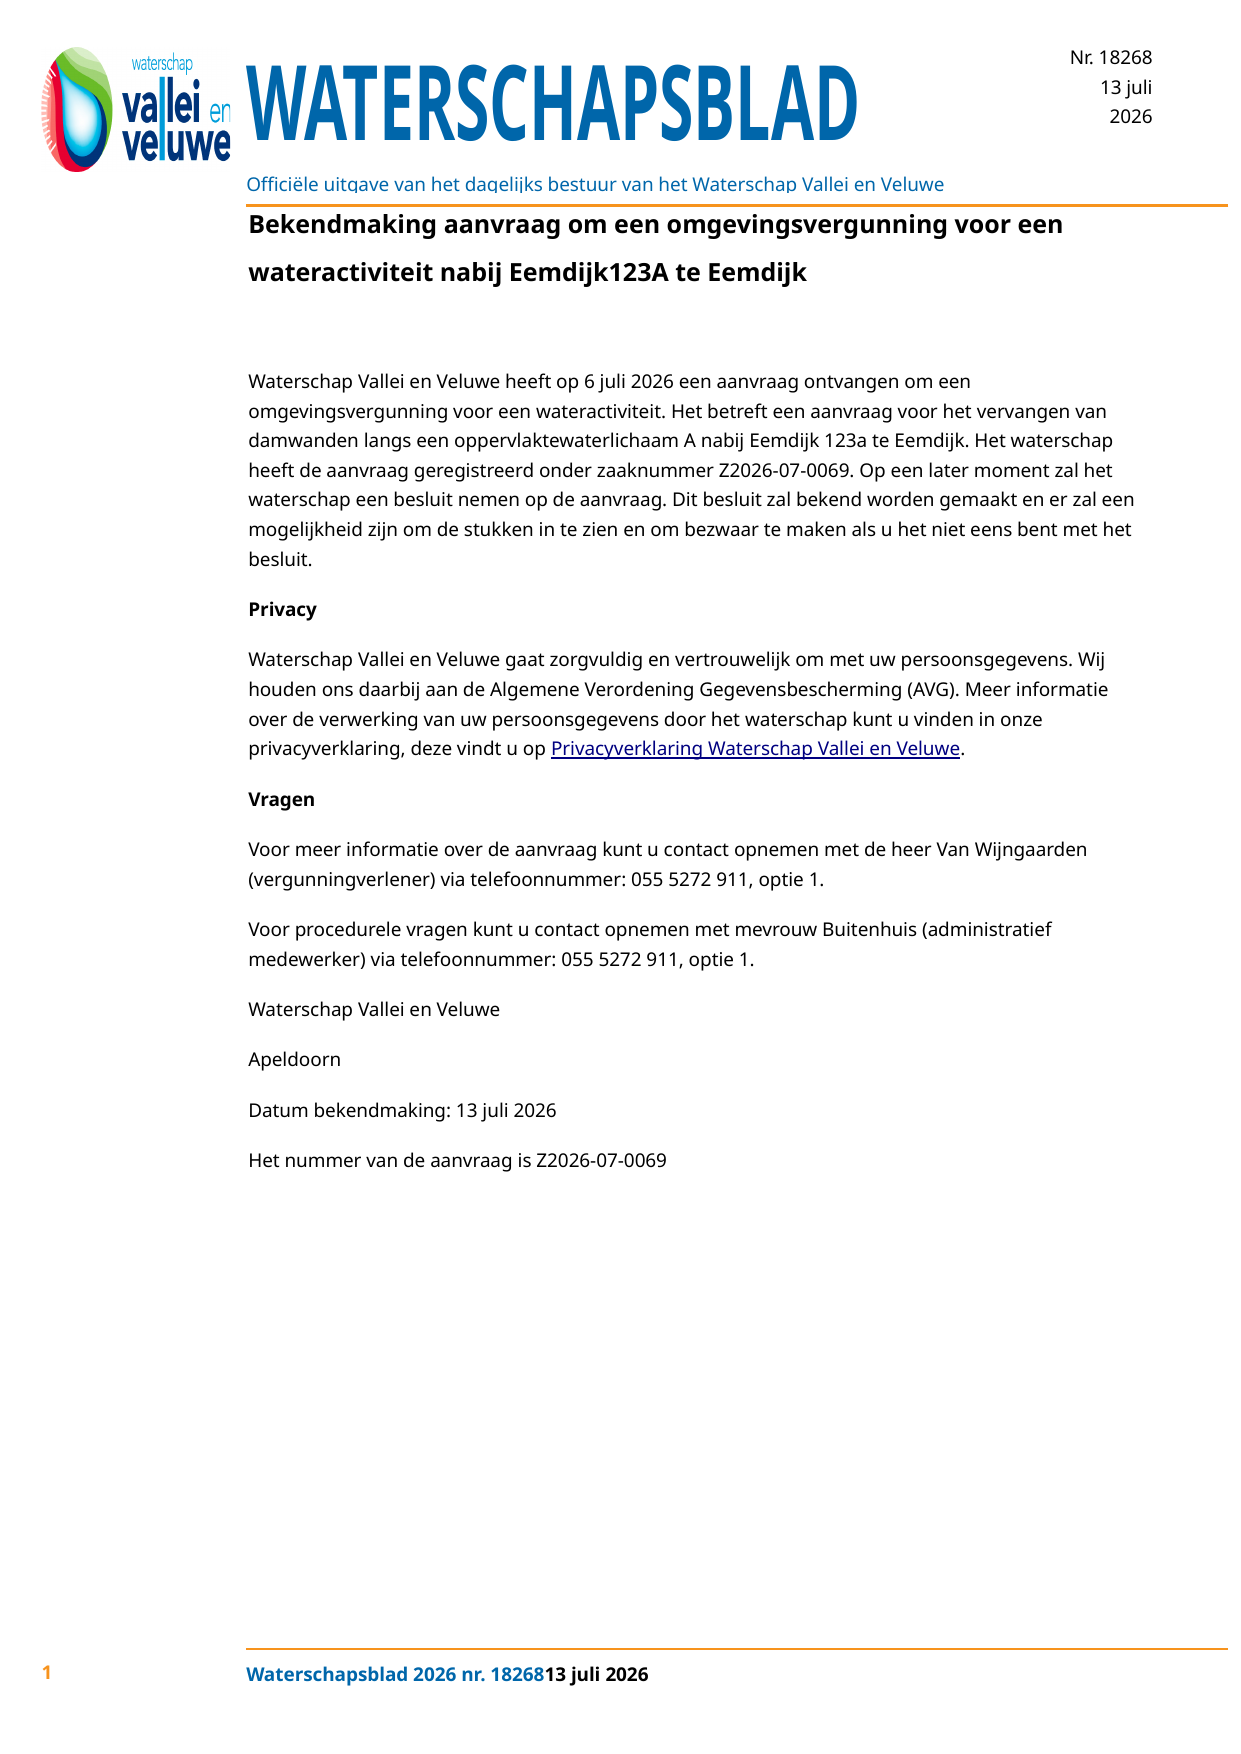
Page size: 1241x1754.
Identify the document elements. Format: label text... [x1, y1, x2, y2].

text Het nummer van de aanvraag is Z2026-07-0069 [248, 1147, 1152, 1173]
picture [41, 47, 231, 172]
text Datum bekendmaking: 13 juli 2026 [248, 1097, 1152, 1123]
text Voor procedurele vragen kunt u contact opnemen met mevrouw Buitenhuis (administratief medewerker) via telefoonnummer: 055 5272 911, optie 1. [248, 916, 1152, 972]
text Waterschap Vallei en Veluwe [248, 996, 1152, 1022]
text Apeldoorn [248, 1047, 1152, 1072]
text Bekendmaking aanvraag om een omgevingsvergunning voor een wateractiviteit nabij Eemdijk123A te Eemdijk [248, 207, 1152, 288]
text Vragen [248, 786, 1152, 812]
text Voor meer informatie over de aanvraag kunt u contact opnemen met de heer Van Wijngaarden (vergunningverlener) via telefoonnummer: 055 5272 911, optie 1. [248, 836, 1152, 892]
text Waterschap Vallei en Veluwe heeft op 6 juli 2026 een aanvraag ontvangen om een omgevingsvergunning voor een wateractiviteit. Het betreft een aanvraag voor het vervangen van damwanden langs een oppervlaktewaterlichaam A nabij Eemdijk 123a te Eemdijk. Het waterschap heeft de aanvraag geregistreerd onder zaaknummer Z2026-07-0069. Op een later moment zal het waterschap een besluit nemen op de aanvraag. Dit besluit zal bekend worden gemaakt en er zal een mogelijkheid zijn om de stukken in te zien en om bezwaar te maken als u het niet eens bent met het besluit. [248, 368, 1152, 572]
text Privacy [248, 596, 1152, 622]
text Waterschap Vallei en Veluwe gaat zorgvuldig en vertrouwelijk om met uw persoonsgegevens. Wij houden ons daarbij aan de Algemene Verordening Gegevensbescherming (AVG). Meer informatie over de verwerking van uw persoonsgegevens door het waterschap kunt u vinden in onze privacyverklaring, deze vindt u op Privacyverklaring Waterschap Vallei en Veluwe. [248, 647, 1152, 761]
